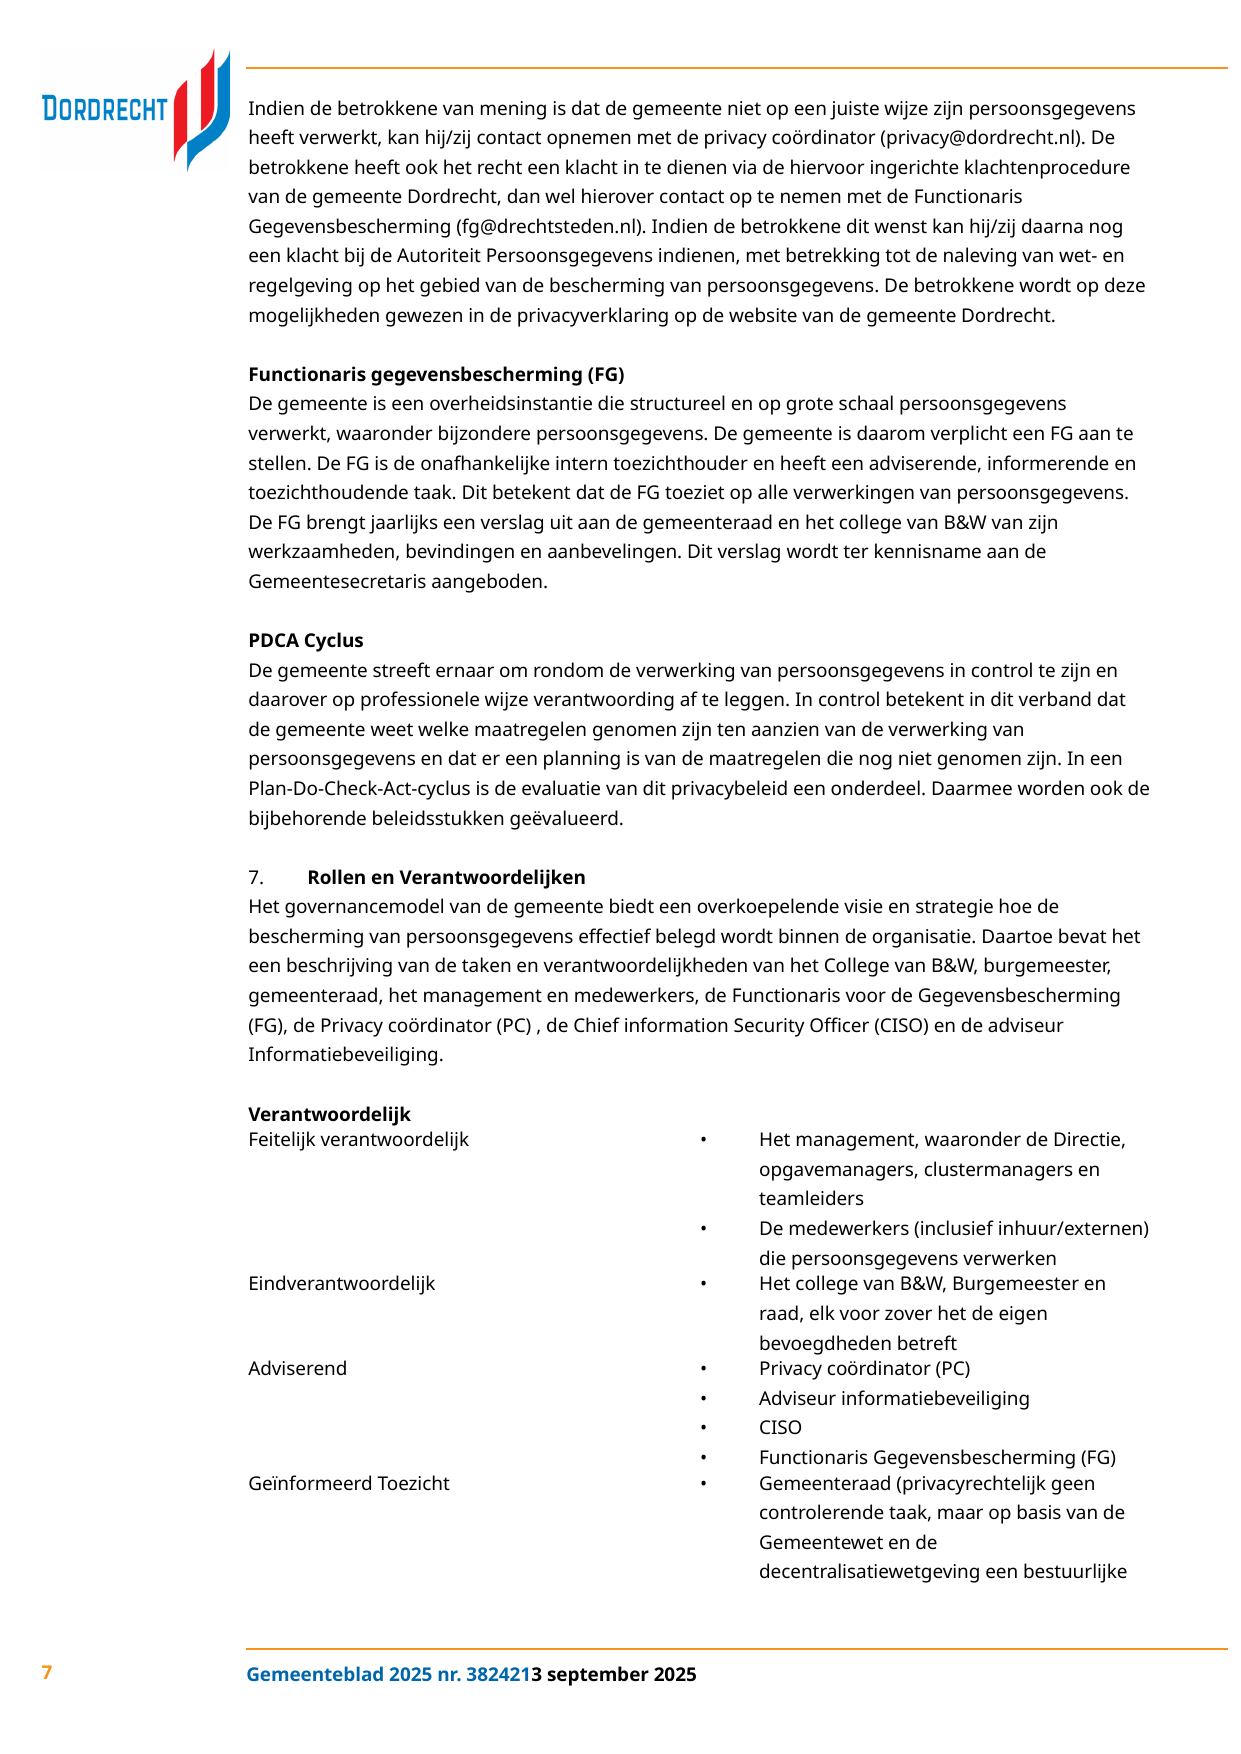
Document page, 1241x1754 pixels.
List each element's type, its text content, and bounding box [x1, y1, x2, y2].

text Functionaris gegevensbescherming (FG) [248, 361, 1152, 387]
table_cell Adviserend [248, 1355, 700, 1470]
text De gemeente streeft ernaar om rondom de verwerking van persoonsgegevens in control te zijn en daarover op professionele wijze verantwoording af te leggen. In control betekent in dit verband dat de gemeente weet welke maatregelen genomen zijn ten aanzien van de verwerking van persoonsgegevens en dat er een planning is van de maatregelen die nog niet genomen zijn. In een Plan-Do-Check-Act-cyclus is de evaluatie van dit privacybeleid een onderdeel. Daarmee worden ook de bijbehorende beleidsstukken geëvalueerd. [248, 657, 1152, 831]
table_header [700, 1101, 1152, 1126]
text Indien de betrokkene van mening is dat de gemeente niet op een juiste wijze zijn persoonsgegevens heeft verwerkt, kan hij/zij contact opnemen met de privacy coördinator (privacy@dordrecht.nl). De betrokkene heeft ook het recht een klacht in te dienen via de hiervoor ingerichte klachtenprocedure van de gemeente Dordrecht, dan wel hierover contact op te nemen met de Functionaris Gegevensbescherming (fg@drechtsteden.nl). Indien de betrokkene dit wenst kan hij/zij daarna nog een klacht bij de Autoriteit Persoonsgegevens indienen, met betrekking tot de naleving van wet- en regelgeving op het gebied van de bescherming van persoonsgegevens. De betrokkene wordt op deze mogelijkheden gewezen in de privacyverklaring op de website van de gemeente Dordrecht. [248, 95, 1152, 328]
list Rollen en Verantwoordelijken [248, 864, 1152, 890]
table_cell Het college van B&W, Burgemeester en raad, elk voor zover het de eigen bevoegdheden betreft [700, 1271, 1152, 1355]
table_cell Feitelijk verantwoordelijk [248, 1126, 700, 1271]
table_cell Eindverantwoordelijk [248, 1271, 700, 1355]
table_cell Privacy coördinator (PC) Adviseur informatiebeveiliging CISO Functionaris Gegevensbescherming (FG) [700, 1355, 1152, 1470]
table_cell Geïnformeerd Toezicht [248, 1470, 700, 1584]
picture [41, 47, 231, 172]
text Het governancemodel van de gemeente biedt een overkoepelende visie en strategie hoe de bescherming van persoonsgegevens effectief belegd wordt binnen de organisatie. Daartoe bevat het een beschrijving van de taken en verantwoordelijkheden van het College van B&W, burgemeester, gemeenteraad, het management en medewerkers, de Functionaris voor de Gegevensbescherming (FG), de Privacy coördinator (PC) , de Chief information Security Officer (CISO) en de adviseur Informatiebeveiliging. [248, 893, 1152, 1067]
table_header Verantwoordelijk [248, 1101, 700, 1126]
text PDCA Cyclus [248, 627, 1152, 653]
table_cell Gemeenteraad (privacyrechtelijk geen controlerende taak, maar op basis van de Gemeentewet en de decentralisatiewetgeving een bestuurlijke [700, 1470, 1152, 1584]
table_cell Het management, waaronder de Directie, opgavemanagers, clustermanagers en teamleiders De medewerkers (inclusief inhuur/externen) die persoonsgegevens verwerken [700, 1126, 1152, 1271]
text De gemeente is een overheidsinstantie die structureel en op grote schaal persoonsgegevens verwerkt, waaronder bijzondere persoonsgegevens. De gemeente is daarom verplicht een FG aan te stellen. De FG is de onafhankelijke intern toezichthouder en heeft een adviserende, informerende en toezichthoudende taak. Dit betekent dat de FG toeziet op alle verwerkingen van persoonsgegevens. De FG brengt jaarlijks een verslag uit aan de gemeenteraad en het college van B&W van zijn werkzaamheden, bevindingen en aanbevelingen. Dit verslag wordt ter kennisname aan de Gemeentesecretaris aangeboden. [248, 391, 1152, 594]
